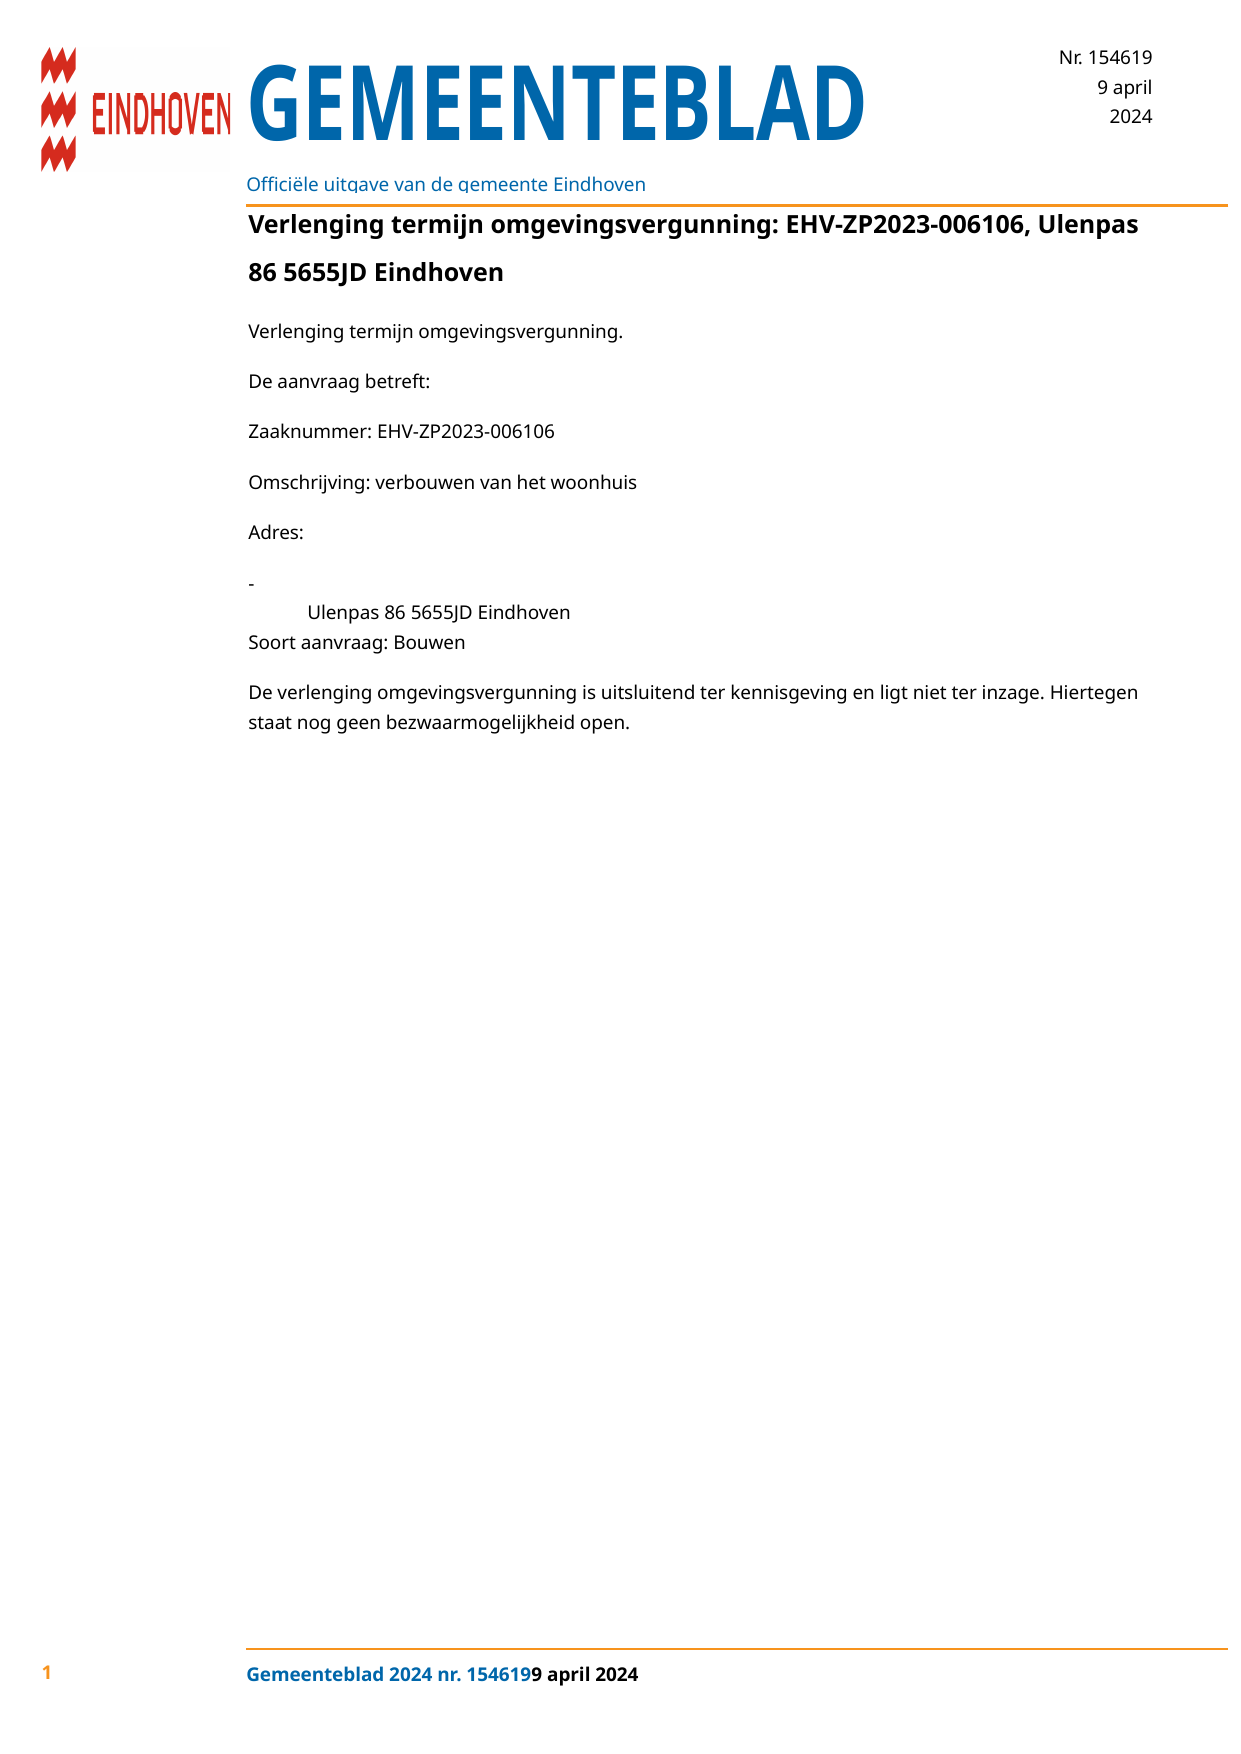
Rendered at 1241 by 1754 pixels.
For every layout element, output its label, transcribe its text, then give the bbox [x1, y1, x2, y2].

text De aanvraag betreft: [248, 368, 1152, 394]
text Verlenging termijn omgevingsvergunning: EHV-ZP2023-006106, Ulenpas 86 5655JD Eindhoven [248, 207, 1152, 288]
text De verlenging omgevingsvergunning is uitsluitend ter kennisgeving en ligt niet ter inzage. Hiertegen staat nog geen bezwaarmogelijkheid open. [248, 679, 1152, 735]
picture [41, 47, 231, 172]
text Zaaknummer: EHV-ZP2023-006106 [248, 419, 1152, 444]
list Ulenpas 86 5655JD Eindhoven [248, 599, 1152, 625]
text Omschrijving: verbouwen van het woonhuis [248, 469, 1152, 495]
text Verlenging termijn omgevingsvergunning. [248, 318, 1152, 344]
text Adres: [248, 519, 1152, 545]
text Soort aanvraag: Bouwen [248, 629, 1152, 655]
